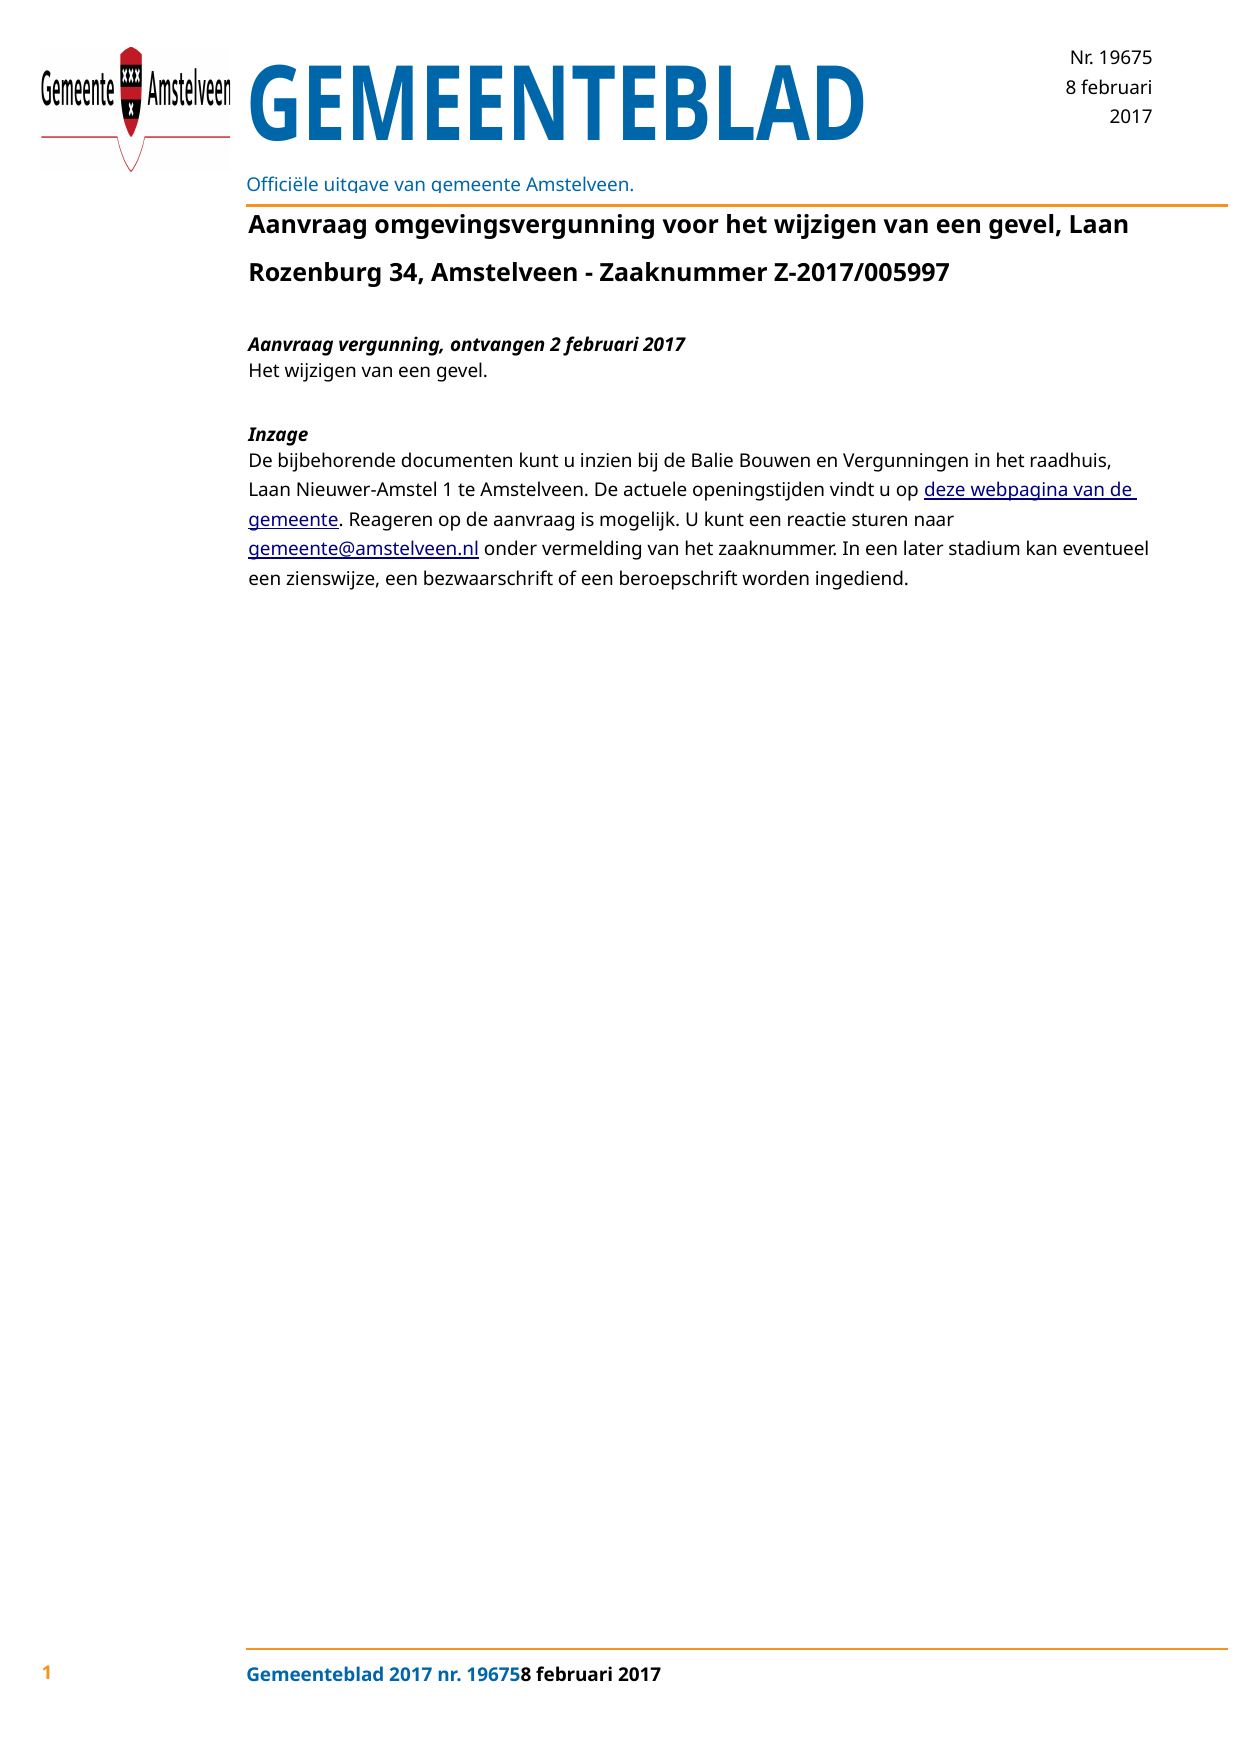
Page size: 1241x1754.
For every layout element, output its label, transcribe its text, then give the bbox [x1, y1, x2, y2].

text Inzage [248, 421, 1152, 447]
picture [41, 47, 231, 172]
text Aanvraag vergunning, ontvangen 2 februari 2017 [248, 331, 1152, 357]
text Het wijzigen van een gevel. [248, 357, 1152, 383]
text De bijbehorende documenten kunt u inzien bij de Balie Bouwen en Vergunningen in het raadhuis, Laan Nieuwer-Amstel 1 te Amstelveen. De actuele openingstijden vindt u op deze webpagina van de gemeente. Reageren op de aanvraag is mogelijk. U kunt een reactie sturen naar gemeente@amstelveen.nl onder vermelding van het zaaknummer. In een later stadium kan eventueel een zienswijze, een bezwaarschrift of een beroepschrift worden ingediend. [248, 447, 1152, 591]
text Aanvraag omgevingsvergunning voor het wijzigen van een gevel, Laan Rozenburg 34, Amstelveen - Zaaknummer Z-2017/005997 [248, 207, 1152, 288]
